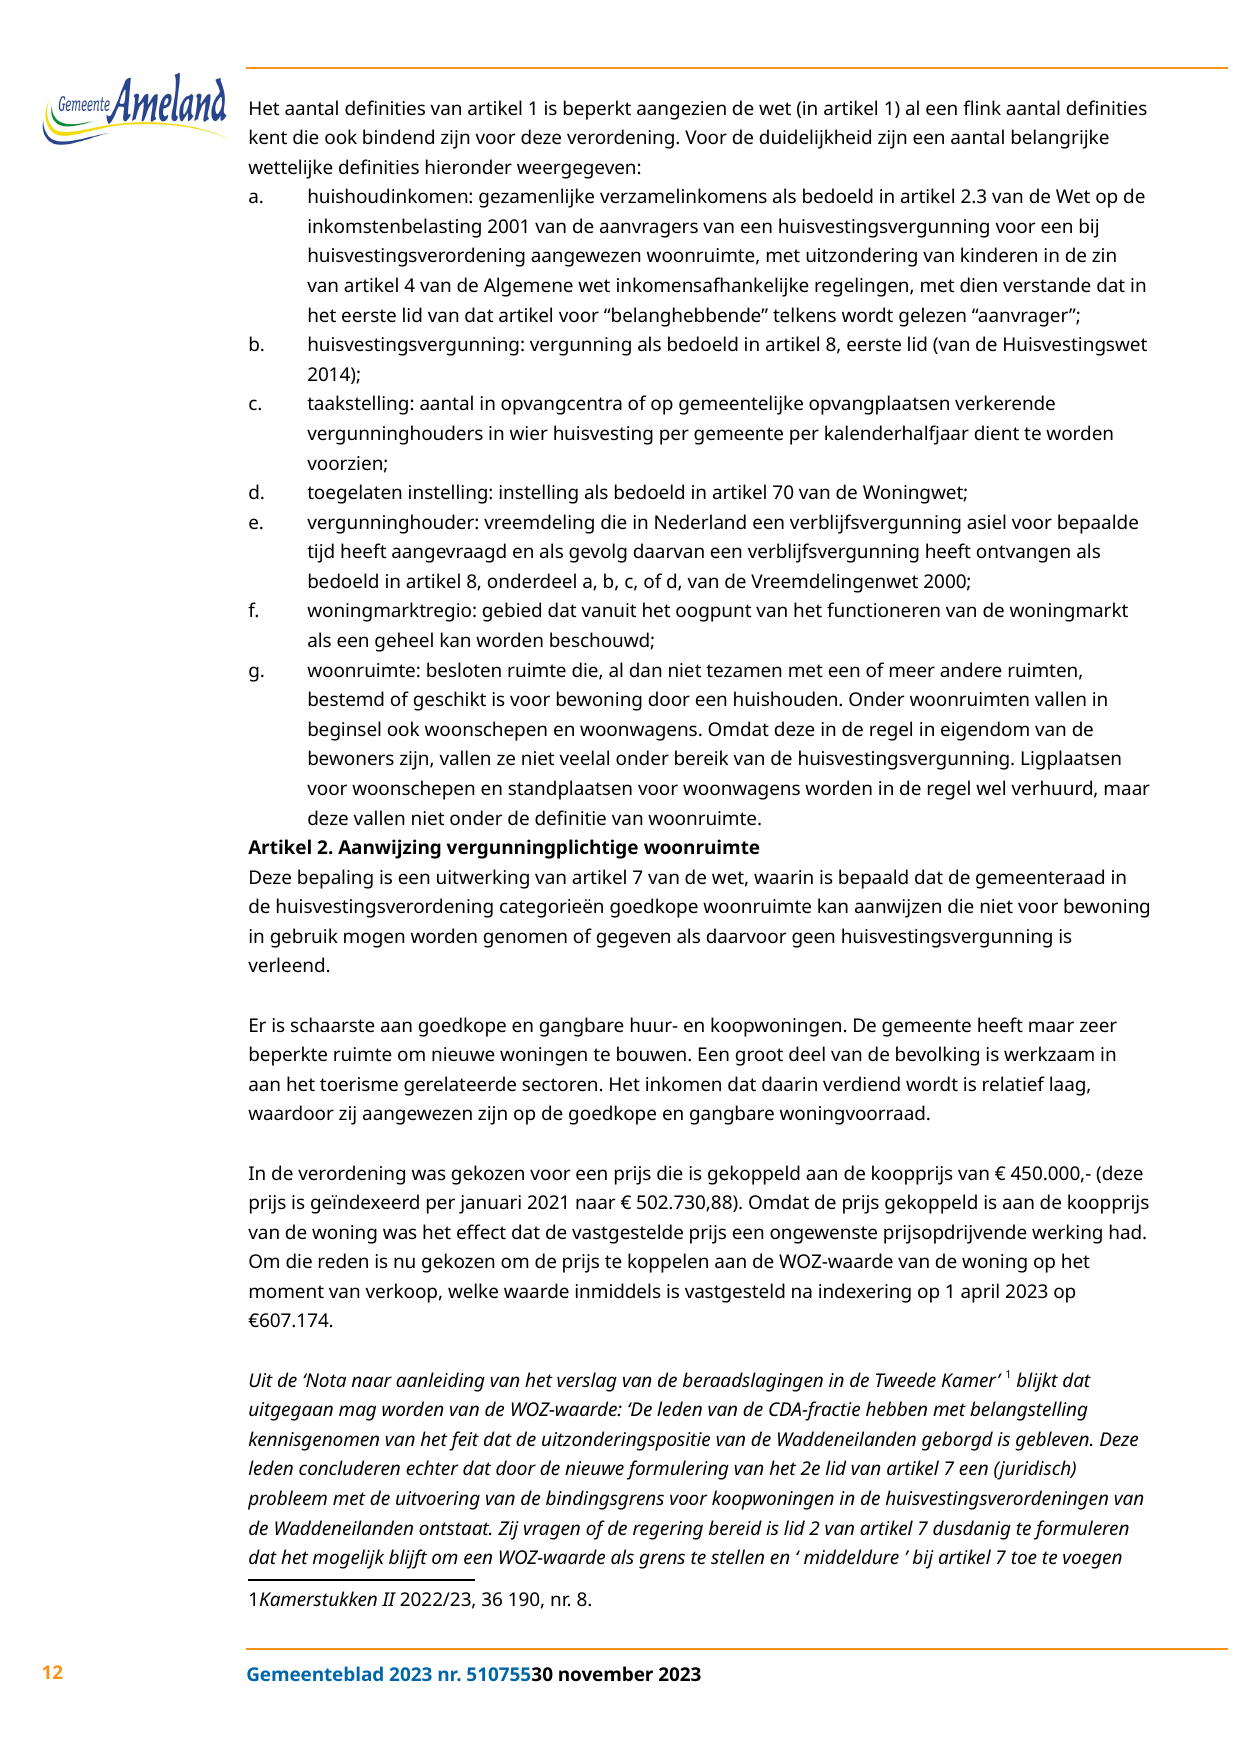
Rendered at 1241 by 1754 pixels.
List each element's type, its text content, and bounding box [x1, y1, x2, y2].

list taakstelling: aantal in opvangcentra of op gemeentelijke opvangplaatsen verkerende vergunninghouders in wier huisvesting per gemeente per kalenderhalfjaar dient te worden voorzien; [248, 391, 1152, 476]
list vergunninghouder: vreemdeling die in Nederland een verblijfsvergunning asiel voor bepaalde tijd heeft aangevraagd en als gevolg daarvan een verblijfsvergunning heeft ontvangen als bedoeld in artikel 8, onderdeel a, b, c, of d, van de Vreemdelingenwet 2000; [248, 509, 1152, 594]
list woonruimte: besloten ruimte die, al dan niet tezamen met een of meer andere ruimten, bestemd of geschikt is voor bewoning door een huishouden. Onder woonruimten vallen in beginsel ook woonschepen en woonwagens. Omdat deze in de regel in eigendom van de bewoners zijn, vallen ze niet veelal onder bereik van de huisvestingsvergunning. Ligplaatsen voor woonschepen en standplaatsen voor woonwagens worden in de regel wel verhuurd, maar deze vallen niet onder de definitie van woonruimte. [248, 657, 1152, 831]
text Het aantal definities van artikel 1 is beperkt aangezien de wet (in artikel 1) al een flink aantal definities kent die ook bindend zijn voor deze verordening. Voor de duidelijkheid zijn een aantal belangrijke wettelijke definities hieronder weergegeven: [248, 95, 1152, 180]
list woningmarktregio: gebied dat vanuit het oogpunt van het functioneren van de woningmarkt als een geheel kan worden beschouwd; [248, 598, 1152, 653]
text Deze bepaling is een uitwerking van artikel 7 van de wet, waarin is bepaald dat de gemeenteraad in de huisvestingsverordening categorieën goedkope woonruimte kan aanwijzen die niet voor bewoning in gebruik mogen worden genomen of gegeven als daarvoor geen huisvestingsvergunning is verleend. [248, 864, 1152, 978]
picture [41, 47, 231, 172]
text In de verordening was gekozen voor een prijs die is gekoppeld aan de koopprijs van € 450.000,- (deze prijs is geïndexeerd per januari 2021 naar € 502.730,88). Omdat de prijs gekoppeld is aan de koopprijs van de woning was het effect dat de vastgestelde prijs een ongewenste prijsopdrijvende werking had. Om die reden is nu gekozen om de prijs te koppelen aan de WOZ-waarde van de woning op het moment van verkoop, welke waarde inmiddels is vastgesteld na indexering op 1 april 2023 op €607.174. [248, 1160, 1152, 1333]
list huishoudinkomen: gezamenlijke verzamelinkomens als bedoeld in artikel 2.3 van de Wet op de inkomstenbelasting 2001 van de aanvragers van een huisvestingsvergunning voor een bij huisvestingsverordening aangewezen woonruimte, met uitzondering van kinderen in de zin van artikel 4 van de Algemene wet inkomensafhankelijke regelingen, met dien verstande dat in het eerste lid van dat artikel voor “belanghebbende” telkens wordt gelezen “aanvrager”; [248, 183, 1152, 328]
text Artikel 2. Aanwijzing vergunningplichtige woonruimte [248, 834, 1152, 860]
text Kamerstukken II 2022/23, 36 190, nr. 8. [248, 1586, 1152, 1612]
list toegelaten instelling: instelling als bedoeld in artikel 70 van de Woningwet; [248, 479, 1152, 505]
list huisvestingsvergunning: vergunning als bedoeld in artikel 8, eerste lid (van de Huisvestingswet 2014); [248, 331, 1152, 387]
text Er is schaarste aan goedkope en gangbare huur- en koopwoningen. De gemeente heeft maar zeer beperkte ruimte om nieuwe woningen te bouwen. Een groot deel van de bevolking is werkzaam in aan het toerisme gerelateerde sectoren. Het inkomen dat daarin verdiend wordt is relatief laag, waardoor zij aangewezen zijn op de goedkope en gangbare woningvoorraad. [248, 1012, 1152, 1126]
text Uit de ‘Nota naar aanleiding van het verslag van de beraadslagingen in de Tweede Kamer’ blijkt dat uitgegaan mag worden van de WOZ-waarde: ‘De leden van de CDA-fractie hebben met belangstelling kennisgenomen van het feit dat de uitzonderingspositie van de Waddeneilanden geborgd is gebleven. Deze leden concluderen echter dat door de nieuwe formulering van het 2e lid van artikel 7 een (juridisch) probleem met de uitvoering van de bindingsgrens voor koopwoningen in de huisvestingsverordeningen van de Waddeneilanden ontstaat. Zij vragen of de regering bereid is lid 2 van artikel 7 dusdanig te formuleren dat het mogelijk blijft om een WOZ-waarde als grens te stellen en ‘ middeldure ’ bij artikel 7 toe te voegen [248, 1367, 1152, 1570]
